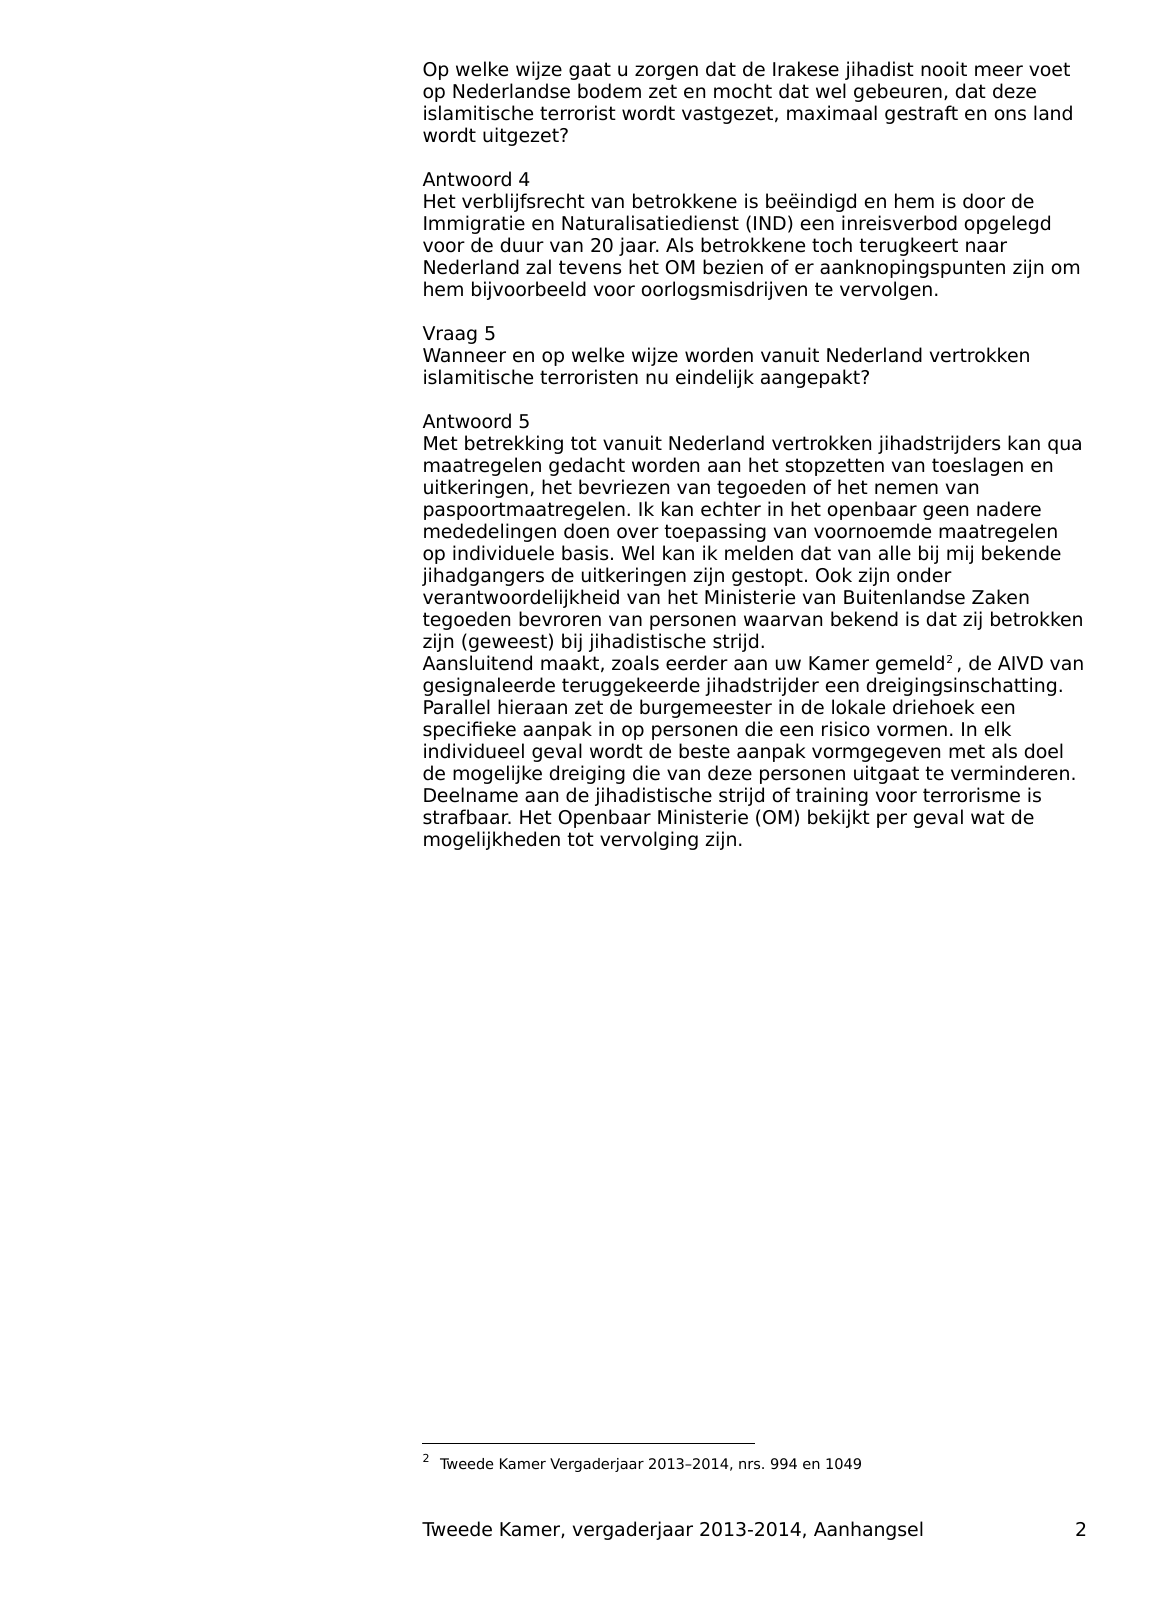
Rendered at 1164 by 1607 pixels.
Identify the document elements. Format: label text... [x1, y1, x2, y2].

text Wanneer en op welke wijze worden vanuit Nederland vertrokken islamitische terroristen nu eindelijk aangepakt? [422, 345, 1087, 389]
text Met betrekking tot vanuit Nederland vertrokken jihadstrijders kan qua maatregelen gedacht worden aan het stopzetten van toeslagen en uitkeringen, het bevriezen van tegoeden of het nemen van paspoortmaatregelen. Ik kan echter in het openbaar geen nadere mededelingen doen over toepassing van voornoemde maatregelen op individuele basis. Wel kan ik melden dat van alle bij mij bekende jihadgangers de uitkeringen zijn gestopt. Ook zijn onder verantwoordelijkheid van het Ministerie van Buitenlandse Zaken tegoeden bevroren van personen waarvan bekend is dat zij betrokken zijn (geweest) bij jihadistische strijd. [422, 433, 1087, 653]
text Aansluitend maakt, zoals eerder aan uw Kamer gemeld, de AIVD van gesignaleerde teruggekeerde jihadstrijder een dreigingsinschatting. Parallel hieraan zet de burgemeester in de lokale driehoek een specifieke aanpak in op personen die een risico vormen. In elk individueel geval wordt de beste aanpak vormgegeven met als doel de mogelijke dreiging die van deze personen uitgaat te verminderen. Deelname aan de jihadistische strijd of training voor terrorisme is strafbaar. Het Openbaar Ministerie (OM) bekijkt per geval wat de mogelijkheden tot vervolging zijn. [422, 653, 1087, 851]
text Tweede Kamer Vergaderjaar 2013–2014, nrs. 994 en 1049 [422, 1452, 1087, 1474]
text Vraag 5 [422, 323, 1087, 345]
text Antwoord 5 [422, 411, 1087, 433]
text Antwoord 4 [422, 169, 1087, 191]
text Het verblijfsrecht van betrokkene is beëindigd en hem is door de Immigratie en Naturalisatiedienst (IND) een inreisverbod opgelegd voor de duur van 20 jaar. Als betrokkene toch terugkeert naar Nederland zal tevens het OM bezien of er aanknopingspunten zijn om hem bijvoorbeeld voor oorlogsmisdrijven te vervolgen. [422, 191, 1087, 301]
text Op welke wijze gaat u zorgen dat de Irakese jihadist nooit meer voet op Nederlandse bodem zet en mocht dat wel gebeuren, dat deze islamitische terrorist wordt vastgezet, maximaal gestraft en ons land wordt uitgezet? [422, 59, 1087, 147]
